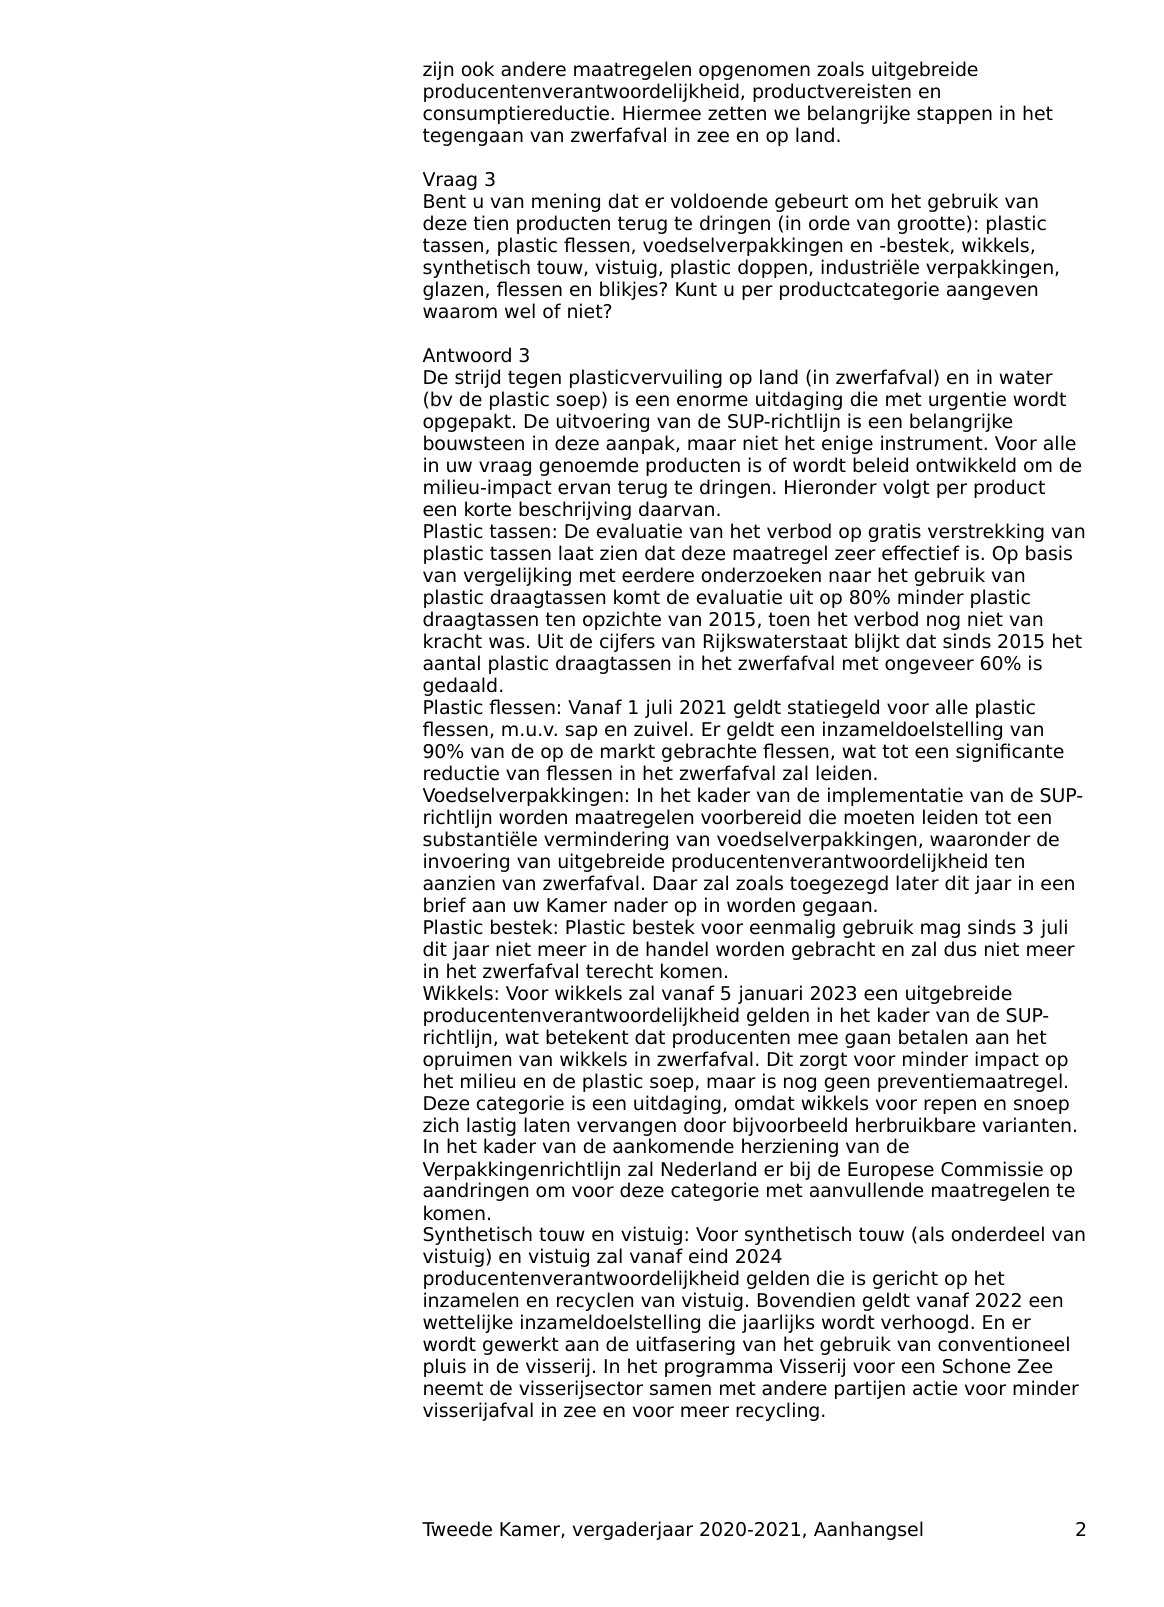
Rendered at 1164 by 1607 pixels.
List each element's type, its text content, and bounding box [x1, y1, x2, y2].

text zijn ook andere maatregelen opgenomen zoals uitgebreide producentenverantwoordelijkheid, productvereisten en consumptiereductie. Hiermee zetten we belangrijke stappen in het tegengaan van zwerfafval in zee en op land. [422, 59, 1087, 147]
text De strijd tegen plasticvervuiling op land (in zwerfafval) en in water (bv de plastic soep) is een enorme uitdaging die met urgentie wordt opgepakt. De uitvoering van de SUP-richtlijn is een belangrijke bouwsteen in deze aanpak, maar niet het enige instrument. Voor alle in uw vraag genoemde producten is of wordt beleid ontwikkeld om de milieu-impact ervan terug te dringen. Hieronder volgt per product een korte beschrijving daarvan. [422, 367, 1087, 521]
text Plastic bestek: Plastic bestek voor eenmalig gebruik mag sinds 3 juli dit jaar niet meer in de handel worden gebracht en zal dus niet meer in het zwerfafval terecht komen. [422, 917, 1087, 983]
text Plastic flessen: Vanaf 1 juli 2021 geldt statiegeld voor alle plastic flessen, m.u.v. sap en zuivel. Er geldt een inzameldoelstelling van 90% van de op de markt gebrachte flessen, wat tot een significante reductie van flessen in het zwerfafval zal leiden. [422, 697, 1087, 785]
text Antwoord 3 [422, 345, 1087, 367]
text Plastic tassen: De evaluatie van het verbod op gratis verstrekking van plastic tassen laat zien dat deze maatregel zeer effectief is. Op basis van vergelijking met eerdere onderzoeken naar het gebruik van plastic draagtassen komt de evaluatie uit op 80% minder plastic draagtassen ten opzichte van 2015, toen het verbod nog niet van kracht was. Uit de cijfers van Rijkswaterstaat blijkt dat sinds 2015 het aantal plastic draagtassen in het zwerfafval met ongeveer 60% is gedaald. [422, 521, 1087, 697]
text Wikkels: Voor wikkels zal vanaf 5 januari 2023 een uitgebreide producentenverantwoordelijkheid gelden in het kader van de SUP-richtlijn, wat betekent dat producenten mee gaan betalen aan het opruimen van wikkels in zwerfafval. Dit zorgt voor minder impact op het milieu en de plastic soep, maar is nog geen preventiemaatregel. Deze categorie is een uitdaging, omdat wikkels voor repen en snoep zich lastig laten vervangen door bijvoorbeeld herbruikbare varianten. In het kader van de aankomende herziening van de Verpakkingenrichtlijn zal Nederland er bij de Europese Commissie op aandringen om voor deze categorie met aanvullende maatregelen te komen. [422, 983, 1087, 1224]
text Voedselverpakkingen: In het kader van de implementatie van de SUP-richtlijn worden maatregelen voorbereid die moeten leiden tot een substantiële vermindering van voedselverpakkingen, waaronder de invoering van uitgebreide producentenverantwoordelijkheid ten aanzien van zwerfafval. Daar zal zoals toegezegd later dit jaar in een brief aan uw Kamer nader op in worden gegaan. [422, 785, 1087, 917]
text Synthetisch touw en vistuig: Voor synthetisch touw (als onderdeel van vistuig) en vistuig zal vanaf eind 2024 producentenverantwoordelijkheid gelden die is gericht op het inzamelen en recyclen van vistuig. Bovendien geldt vanaf 2022 een wettelijke inzameldoelstelling die jaarlijks wordt verhoogd. En er wordt gewerkt aan de uitfasering van het gebruik van conventioneel pluis in de visserij. In het programma Visserij voor een Schone Zee neemt de visserijsector samen met andere partijen actie voor minder visserijafval in zee en voor meer recycling. [422, 1224, 1087, 1422]
text Bent u van mening dat er voldoende gebeurt om het gebruik van deze tien producten terug te dringen (in orde van grootte): plastic tassen, plastic flessen, voedselverpakkingen en -bestek, wikkels, synthetisch touw, vistuig, plastic doppen, industriële verpakkingen, glazen, flessen en blikjes? Kunt u per productcategorie aangeven waarom wel of niet? [422, 191, 1087, 323]
text Vraag 3 [422, 169, 1087, 191]
